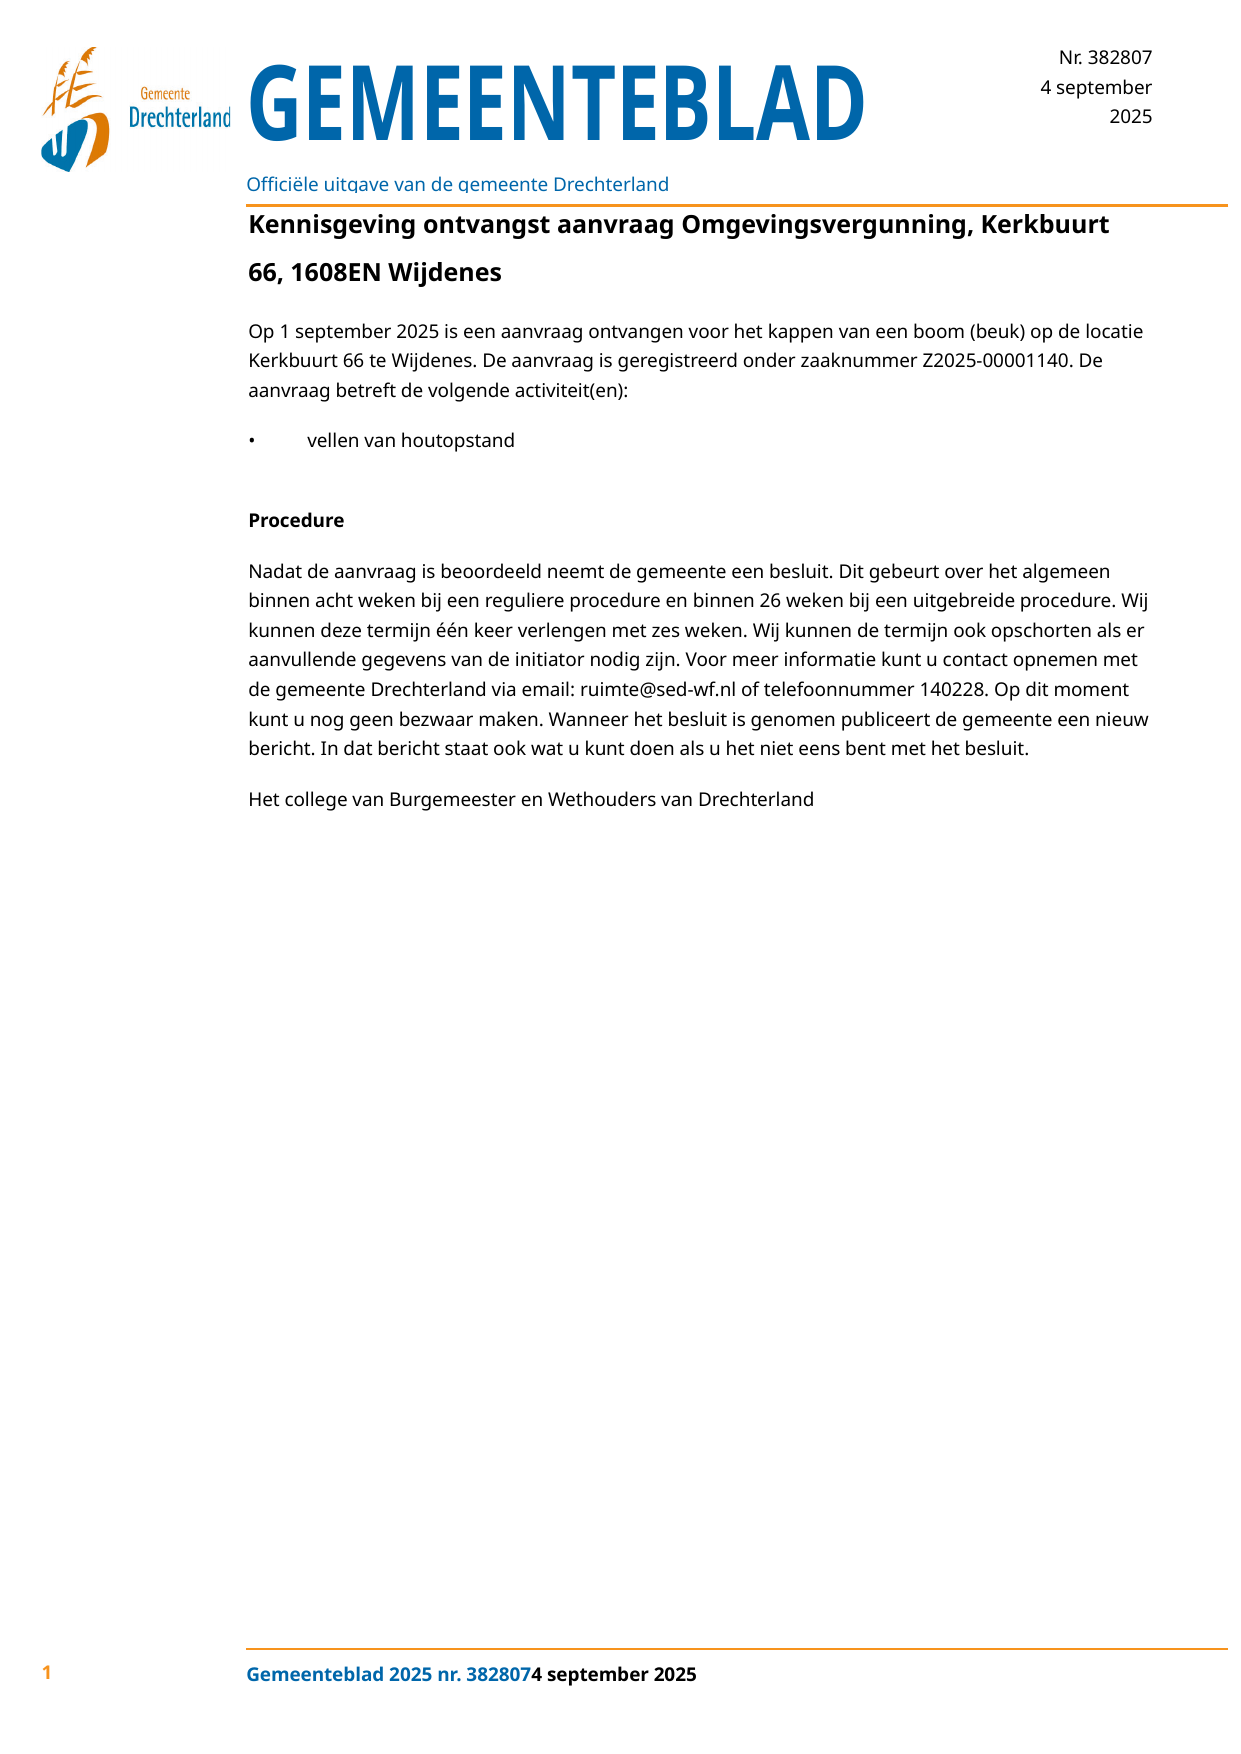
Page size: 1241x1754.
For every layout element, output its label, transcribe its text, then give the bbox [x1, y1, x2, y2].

picture [41, 47, 231, 172]
picture [226, 115, 231, 124]
text Op 1 september 2025 is een aanvraag ontvangen voor het kappen van een boom (beuk) op de locatie Kerkbuurt 66 te Wijdenes. De aanvraag is geregistreerd onder zaaknummer Z2025-00001140. De aanvraag betreft de volgende activiteit(en): [248, 318, 1152, 403]
text Nadat de aanvraag is beoordeeld neemt de gemeente een besluit. Dit gebeurt over het algemeen binnen acht weken bij een reguliere procedure en binnen 26 weken bij een uitgebreide procedure. Wij kunnen deze termijn één keer verlengen met zes weken. Wij kunnen de termijn ook opschorten als er aanvullende gegevens van de initiator nodig zijn. Voor meer informatie kunt u contact opnemen met de gemeente Drechterland via email: ruimte@sed-wf.nl of telefoonnummer 140228. Op dit moment kunt u nog geen bezwaar maken. Wanneer het besluit is genomen publiceert de gemeente een nieuw bericht. In dat bericht staat ook wat u kunt doen als u het niet eens bent met het besluit. [248, 558, 1152, 761]
picture [41, 158, 64, 172]
list vellen van houtopstand [248, 427, 1152, 453]
text Het college van Burgemeester en Wethouders van Drechterland [248, 786, 1152, 812]
text Kennisgeving ontvangst aanvraag Omgevingsvergunning, Kerkbuurt 66, 1608EN Wijdenes [248, 207, 1152, 288]
text Procedure [248, 507, 1152, 533]
